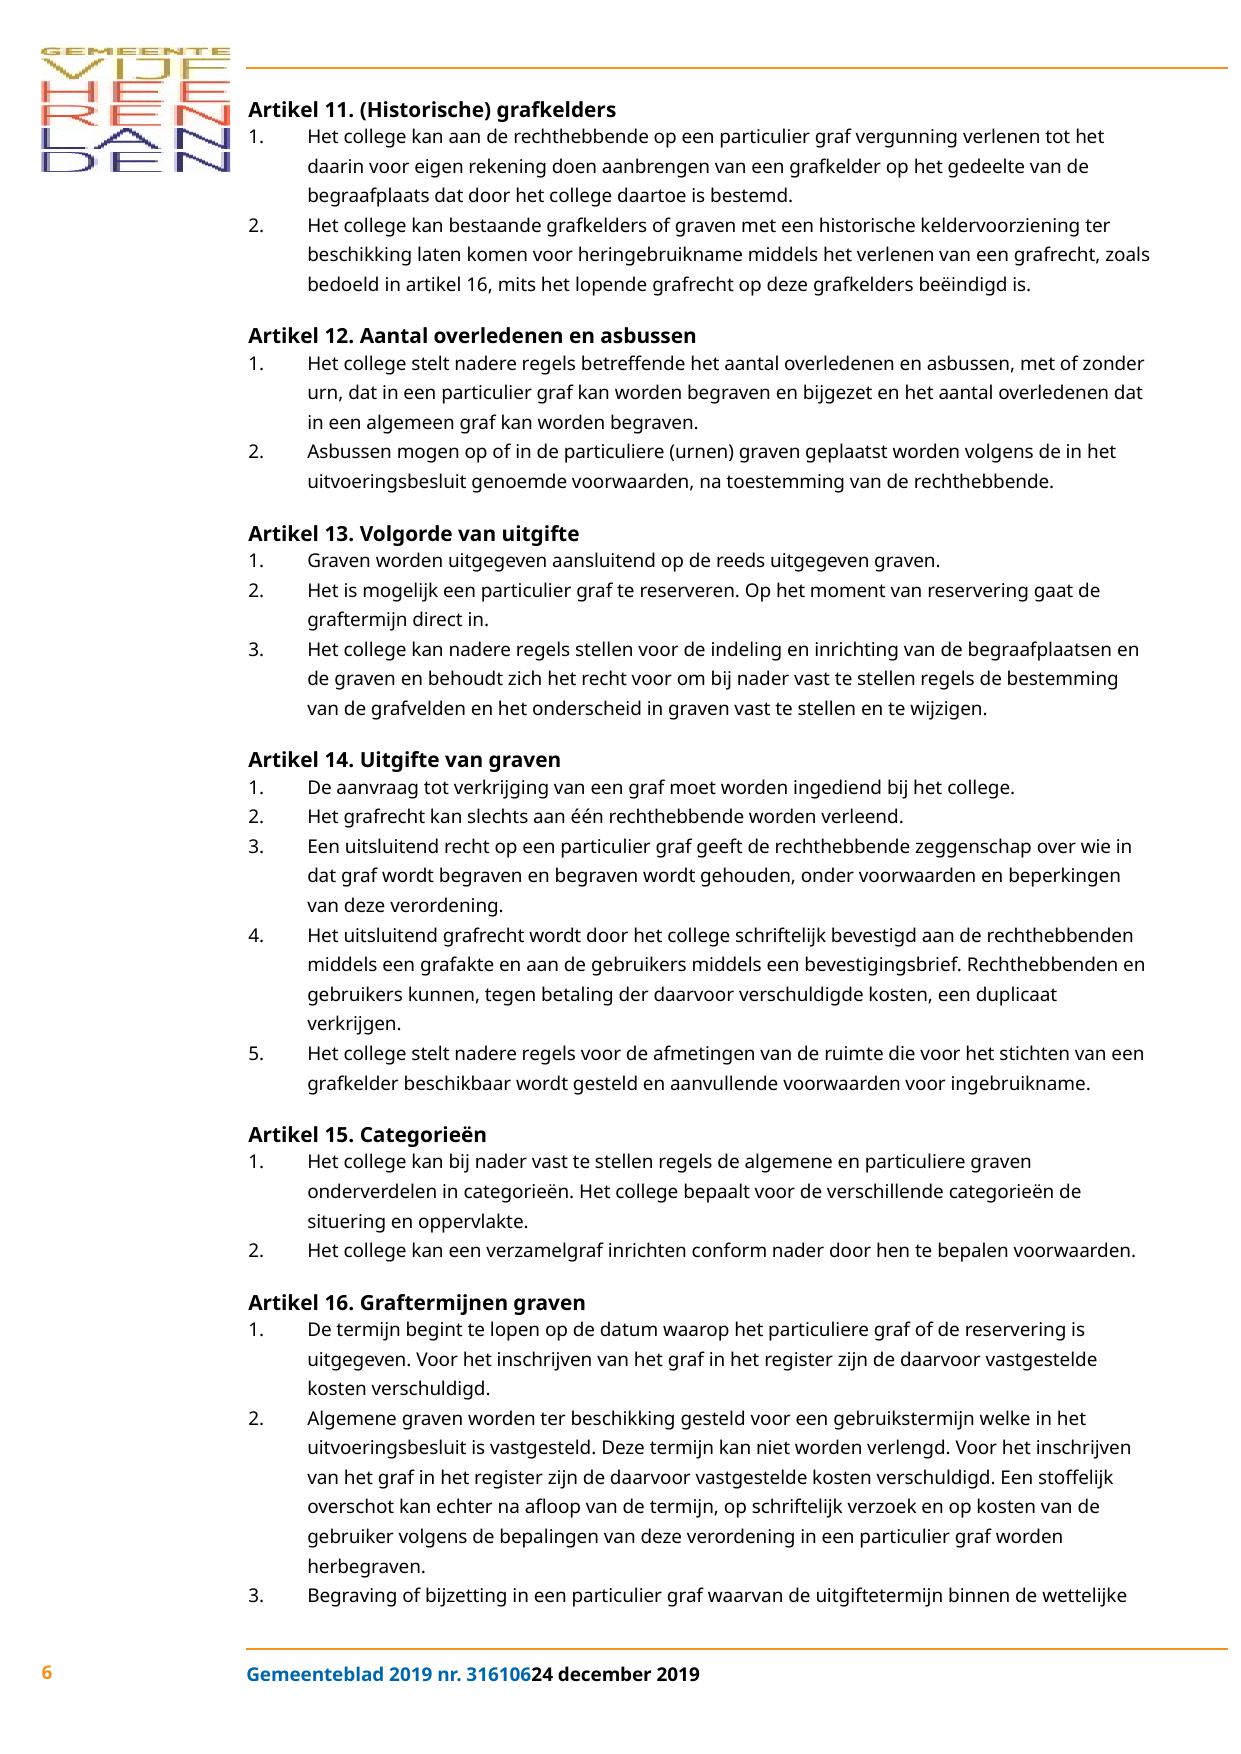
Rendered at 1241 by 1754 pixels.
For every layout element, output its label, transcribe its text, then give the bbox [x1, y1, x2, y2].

list Het college kan nadere regels stellen voor de indeling en inrichting van de begraafplaatsen en de graven en behoudt zich het recht voor om bij nader vast te stellen regels de bestemming van de grafvelden en het onderscheid in graven vast te stellen en te wijzigen. [248, 636, 1152, 721]
list De termijn begint te lopen op de datum waarop het particuliere graf of de reservering is uitgegeven. Voor het inschrijven van het graf in het register zijn de daarvoor vastgestelde kosten verschuldigd. [248, 1316, 1152, 1401]
list Het uitsluitend grafrecht wordt door het college schriftelijk bevestigd aan de rechthebbenden middels een grafakte en aan de gebruikers middels een bevestigingsbrief. Rechthebbenden en gebruikers kunnen, tegen betaling der daarvoor verschuldigde kosten, een duplicaat verkrijgen. [248, 922, 1152, 1036]
list Het college kan aan de rechthebbende op een particulier graf vergunning verlenen tot het daarin voor eigen rekening doen aanbrengen van een grafkelder op het gedeelte van de begraafplaats dat door het college daartoe is bestemd. [248, 123, 1152, 208]
list Het college kan bestaande grafkelders of graven met een historische keldervoorziening ter beschikking laten komen voor heringebruikname middels het verlenen van een grafrecht, zoals bedoeld in artikel 16, mits het lopende grafrecht op deze grafkelders beëindigd is. [248, 212, 1152, 297]
list Het college stelt nadere regels betreffende het aantal overledenen en asbussen, met of zonder urn, dat in een particulier graf kan worden begraven en bijgezet en het aantal overledenen dat in een algemeen graf kan worden begraven. [248, 350, 1152, 435]
list Asbussen mogen op of in de particuliere (urnen) graven geplaatst worden volgens de in het uitvoeringsbesluit genoemde voorwaarden, na toestemming van de rechthebbende. [248, 439, 1152, 494]
text Artikel 15. Categorieën [248, 1120, 1152, 1149]
list Het college stelt nadere regels voor de afmetingen van de ruimte die voor het stichten van een grafkelder beschikbaar wordt gesteld en aanvullende voorwaarden voor ingebruikname. [248, 1040, 1152, 1096]
list Het grafrecht kan slechts aan één rechthebbende worden verleend. [248, 803, 1152, 829]
list Het is mogelijk een particulier graf te reserveren. Op het moment van reservering gaat de graftermijn direct in. [248, 577, 1152, 632]
text Artikel 12. Aantal overledenen en asbussen [248, 322, 1152, 350]
text Artikel 14. Uitgifte van graven [248, 746, 1152, 774]
text Artikel 16. Graftermijnen graven [248, 1288, 1152, 1316]
list Algemene graven worden ter beschikking gesteld voor een gebruikstermijn welke in het uitvoeringsbesluit is vastgesteld. Deze termijn kan niet worden verlengd. Voor het inschrijven van het graf in het register zijn de daarvoor vastgestelde kosten verschuldigd. Een stoffelijk overschot kan echter na afloop van de termijn, op schriftelijk verzoek en op kosten van de gebruiker volgens de bepalingen van deze verordening in een particulier graf worden herbegraven. [248, 1405, 1152, 1579]
list Graven worden uitgegeven aansluitend op de reeds uitgegeven graven. [248, 547, 1152, 573]
picture [41, 47, 231, 172]
list De aanvraag tot verkrijging van een graf moet worden ingediend bij het college. [248, 774, 1152, 800]
list Een uitsluitend recht op een particulier graf geeft de rechthebbende zeggenschap over wie in dat graf wordt begraven en begraven wordt gehouden, onder voorwaarden en beperkingen van deze verordening. [248, 833, 1152, 918]
text Artikel 13. Volgorde van uitgifte [248, 519, 1152, 547]
text Artikel 11. (Historische) grafkelders [248, 95, 1152, 123]
list Het college kan bij nader vast te stellen regels de algemene en particuliere graven onderverdelen in categorieën. Het college bepaalt voor de verschillende categorieën de situering en oppervlakte. [248, 1149, 1152, 1233]
list Begraving of bijzetting in een particulier graf waarvan de uitgiftetermijn binnen de wettelijke [248, 1582, 1152, 1608]
list Het college kan een verzamelgraf inrichten conform nader door hen te bepalen voorwaarden. [248, 1237, 1152, 1263]
